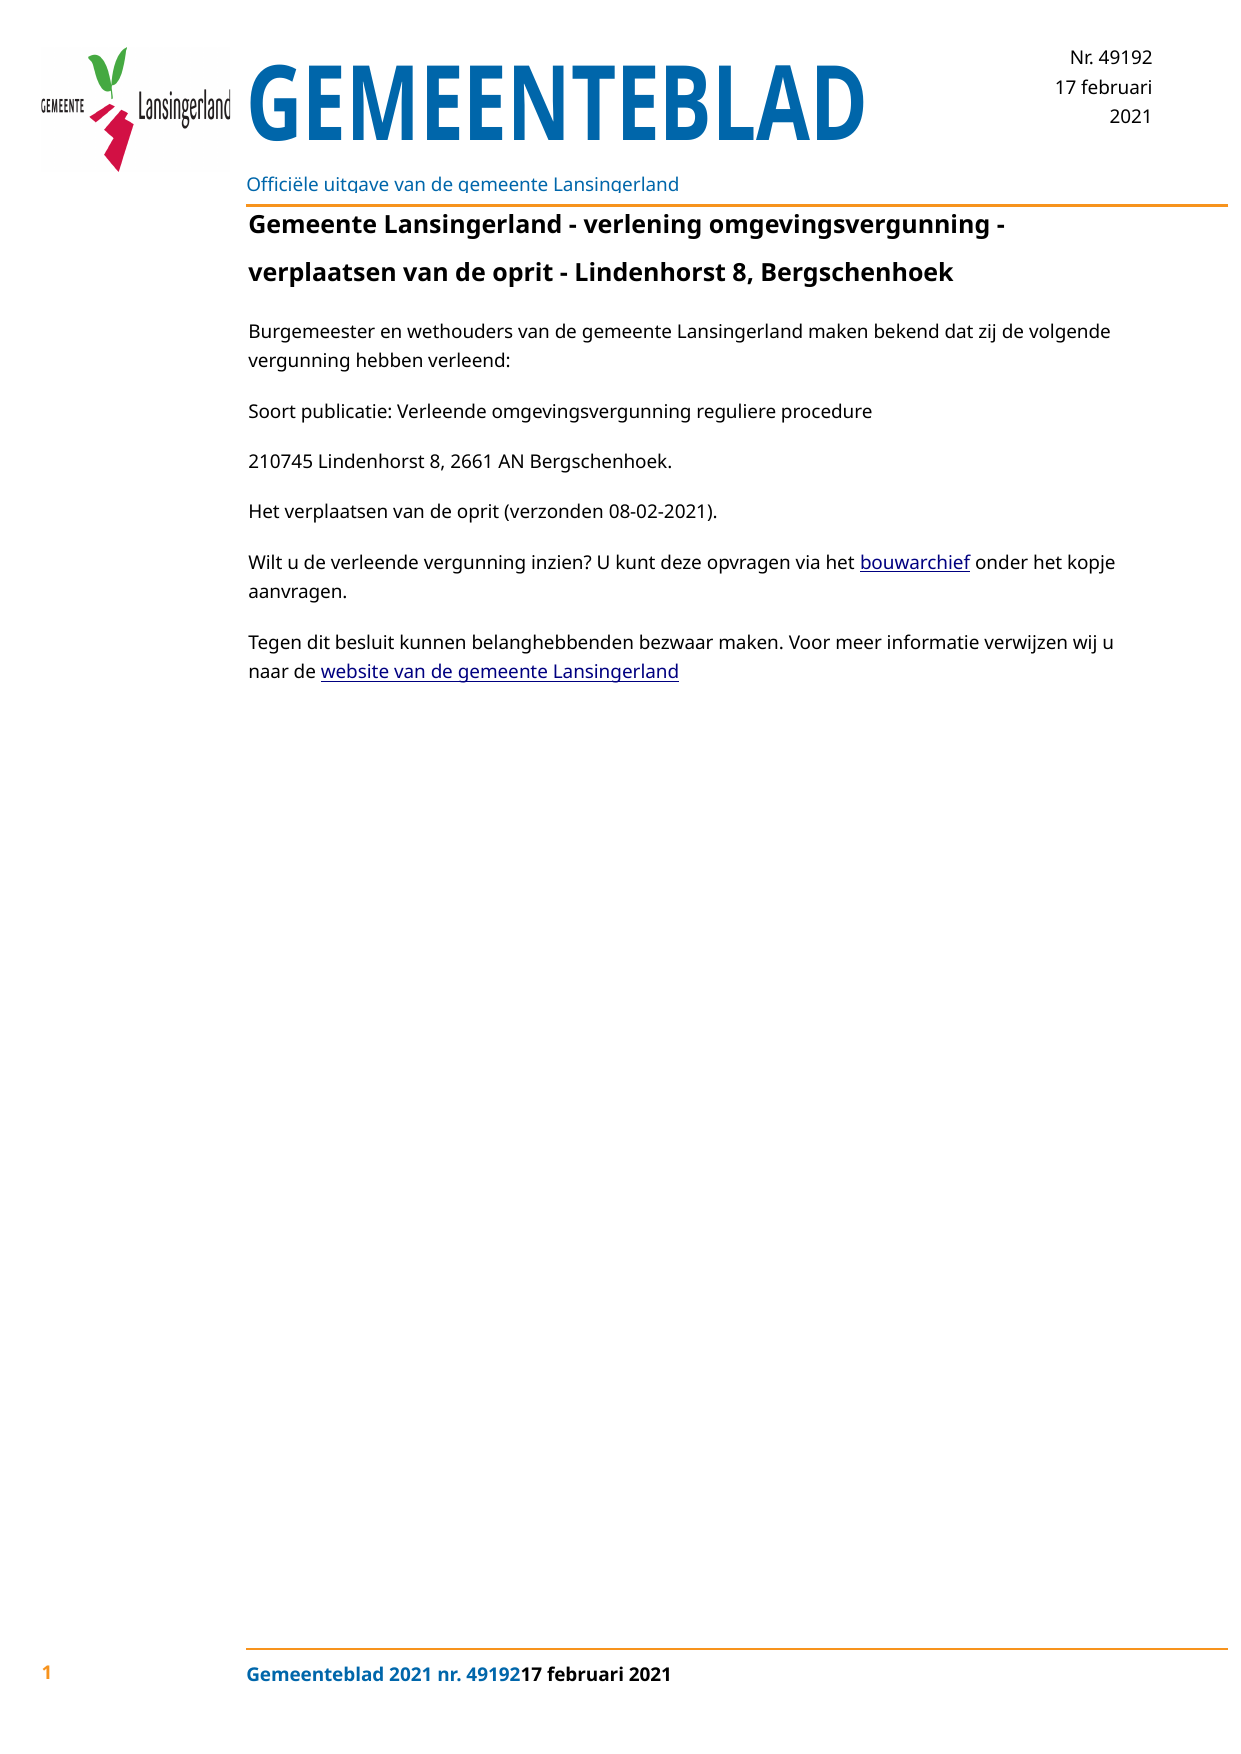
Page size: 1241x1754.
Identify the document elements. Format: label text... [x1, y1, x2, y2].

text 210745 Lindenhorst 8, 2661 AN Bergschenhoek. [248, 448, 1152, 474]
text Soort publicatie: Verleende omgevingsvergunning reguliere procedure [248, 398, 1152, 424]
text Burgemeester en wethouders van de gemeente Lansingerland maken bekend dat zij de volgende vergunning hebben verleend: [248, 318, 1152, 373]
text Wilt u de verleende vergunning inzien? U kunt deze opvragen via het bouwarchief onder het kopje aanvragen. [248, 549, 1152, 604]
text Gemeente Lansingerland - verlening omgevingsvergunning - verplaatsen van de oprit - Lindenhorst 8, Bergschenhoek [248, 207, 1152, 288]
text Het verplaatsen van de oprit (verzonden 08-02-2021). [248, 499, 1152, 524]
picture [41, 47, 231, 172]
text Tegen dit besluit kunnen belanghebbenden bezwaar maken. Voor meer informatie verwijzen wij u naar de website van de gemeente Lansingerland [248, 629, 1152, 684]
